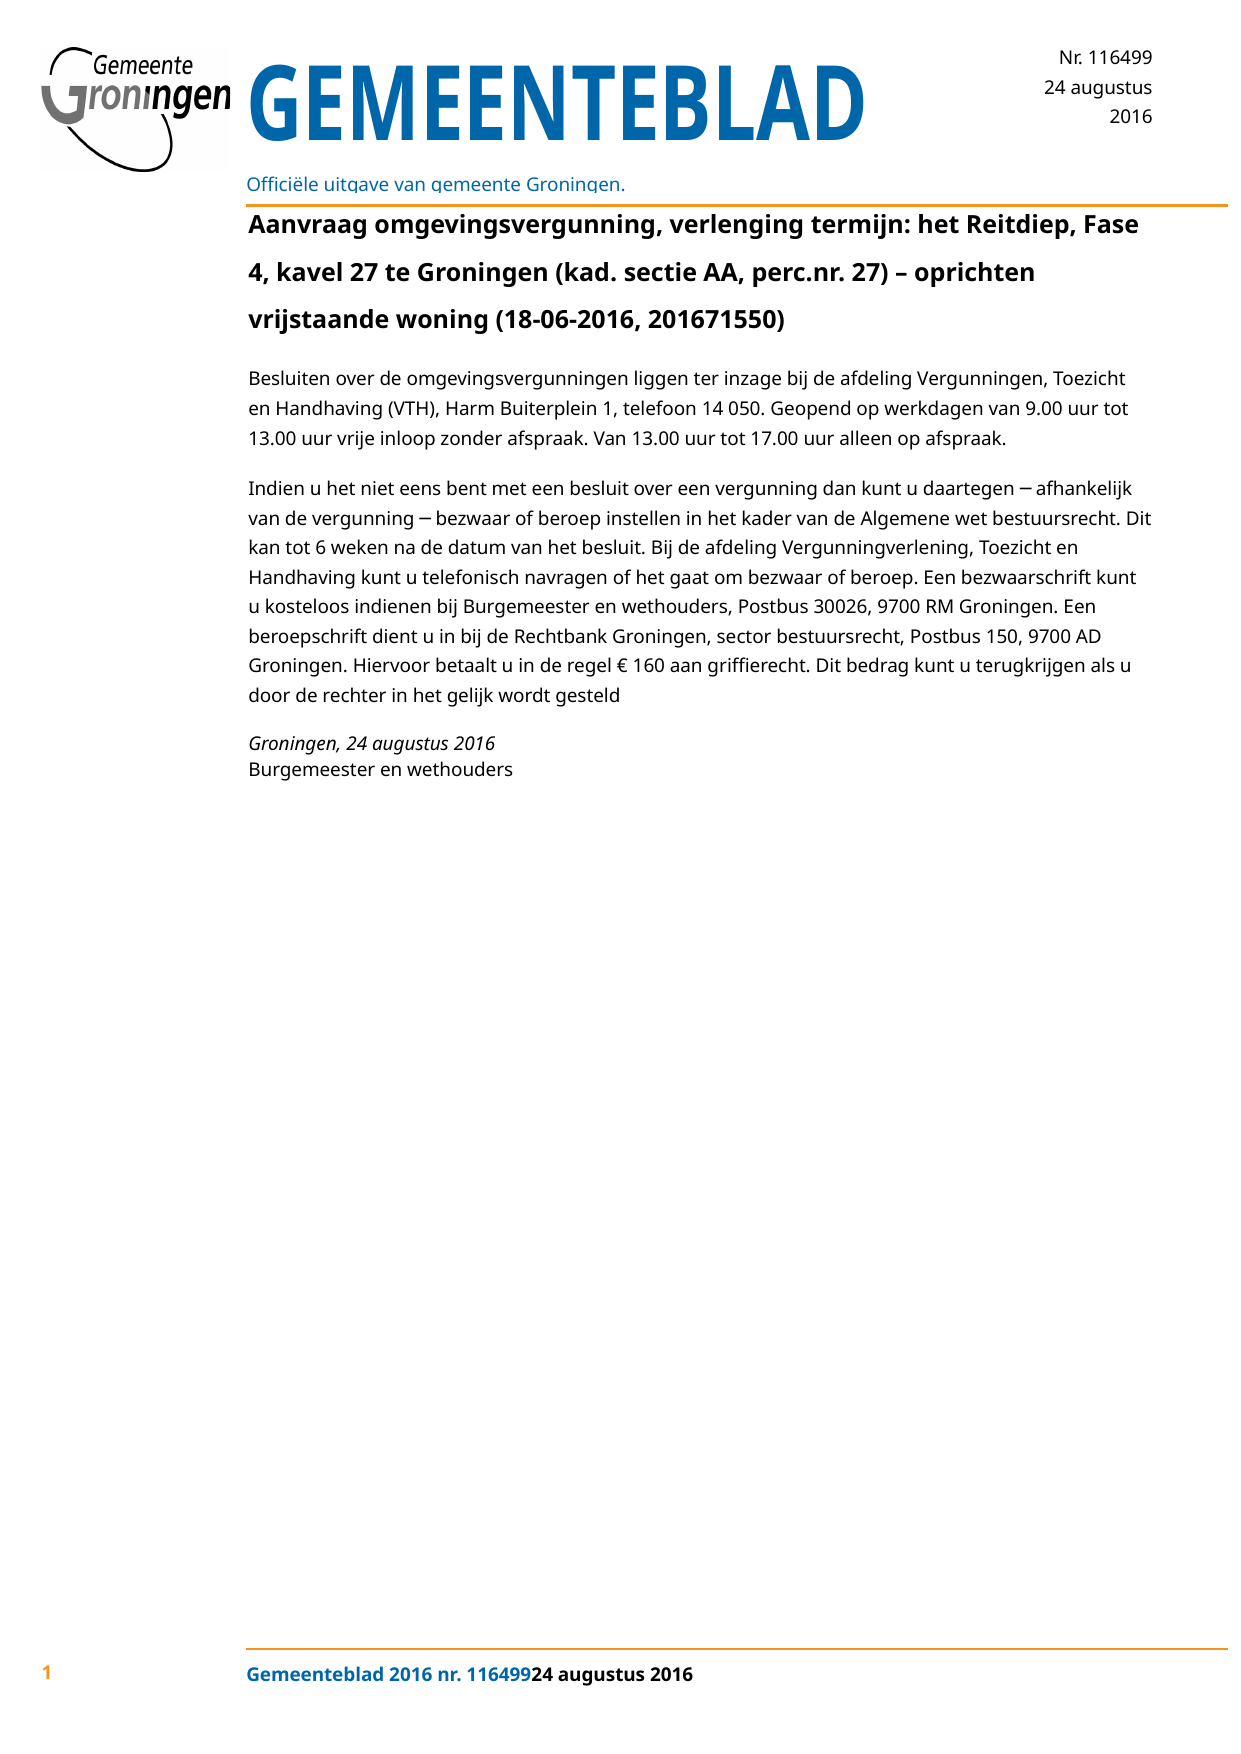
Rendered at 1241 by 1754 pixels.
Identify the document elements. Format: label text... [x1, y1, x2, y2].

text Besluiten over de omgevingsvergunningen liggen ter inzage bij de afdeling Vergunningen, Toezicht en Handhaving (VTH), Harm Buiterplein 1, telefoon 14 050. Geopend op werkdagen van 9.00 uur tot 13.00 uur vrije inloop zonder afspraak. Van 13.00 uur tot 17.00 uur alleen op afspraak. [248, 366, 1152, 450]
text Groningen, 24 augustus 2016 [248, 730, 1152, 756]
text Indien u het niet eens bent met een besluit over een vergunning dan kunt u daartegen ─ afhankelijk van de vergunning ─ bezwaar of beroep instellen in het kader van de Algemene wet bestuursrecht. Dit kan tot 6 weken na de datum van het besluit. Bij de afdeling Vergunningverlening, Toezicht en Handhaving kunt u telefonisch navragen of het gaat om bezwaar of beroep. Een bezwaarschrift kunt u kosteloos indienen bij Burgemeester en wethouders, Postbus 30026, 9700 RM Groningen. Een beroepschrift dient u in bij de Rechtbank Groningen, sector bestuursrecht, Postbus 150, 9700 AD Groningen. Hiervoor betaalt u in de regel € 160 aan griffierecht. Dit bedrag kunt u terugkrijgen als u door de rechter in het gelijk wordt gesteld [248, 475, 1152, 708]
text Burgemeester en wethouders [248, 756, 1152, 781]
text Aanvraag omgevingsvergunning, verlenging termijn: het Reitdiep, Fase 4, kavel 27 te Groningen (kad. sectie AA, perc.nr. 27) – oprichten vrijstaande woning (18-06-2016, 201671550) [248, 207, 1152, 336]
picture [41, 47, 231, 172]
